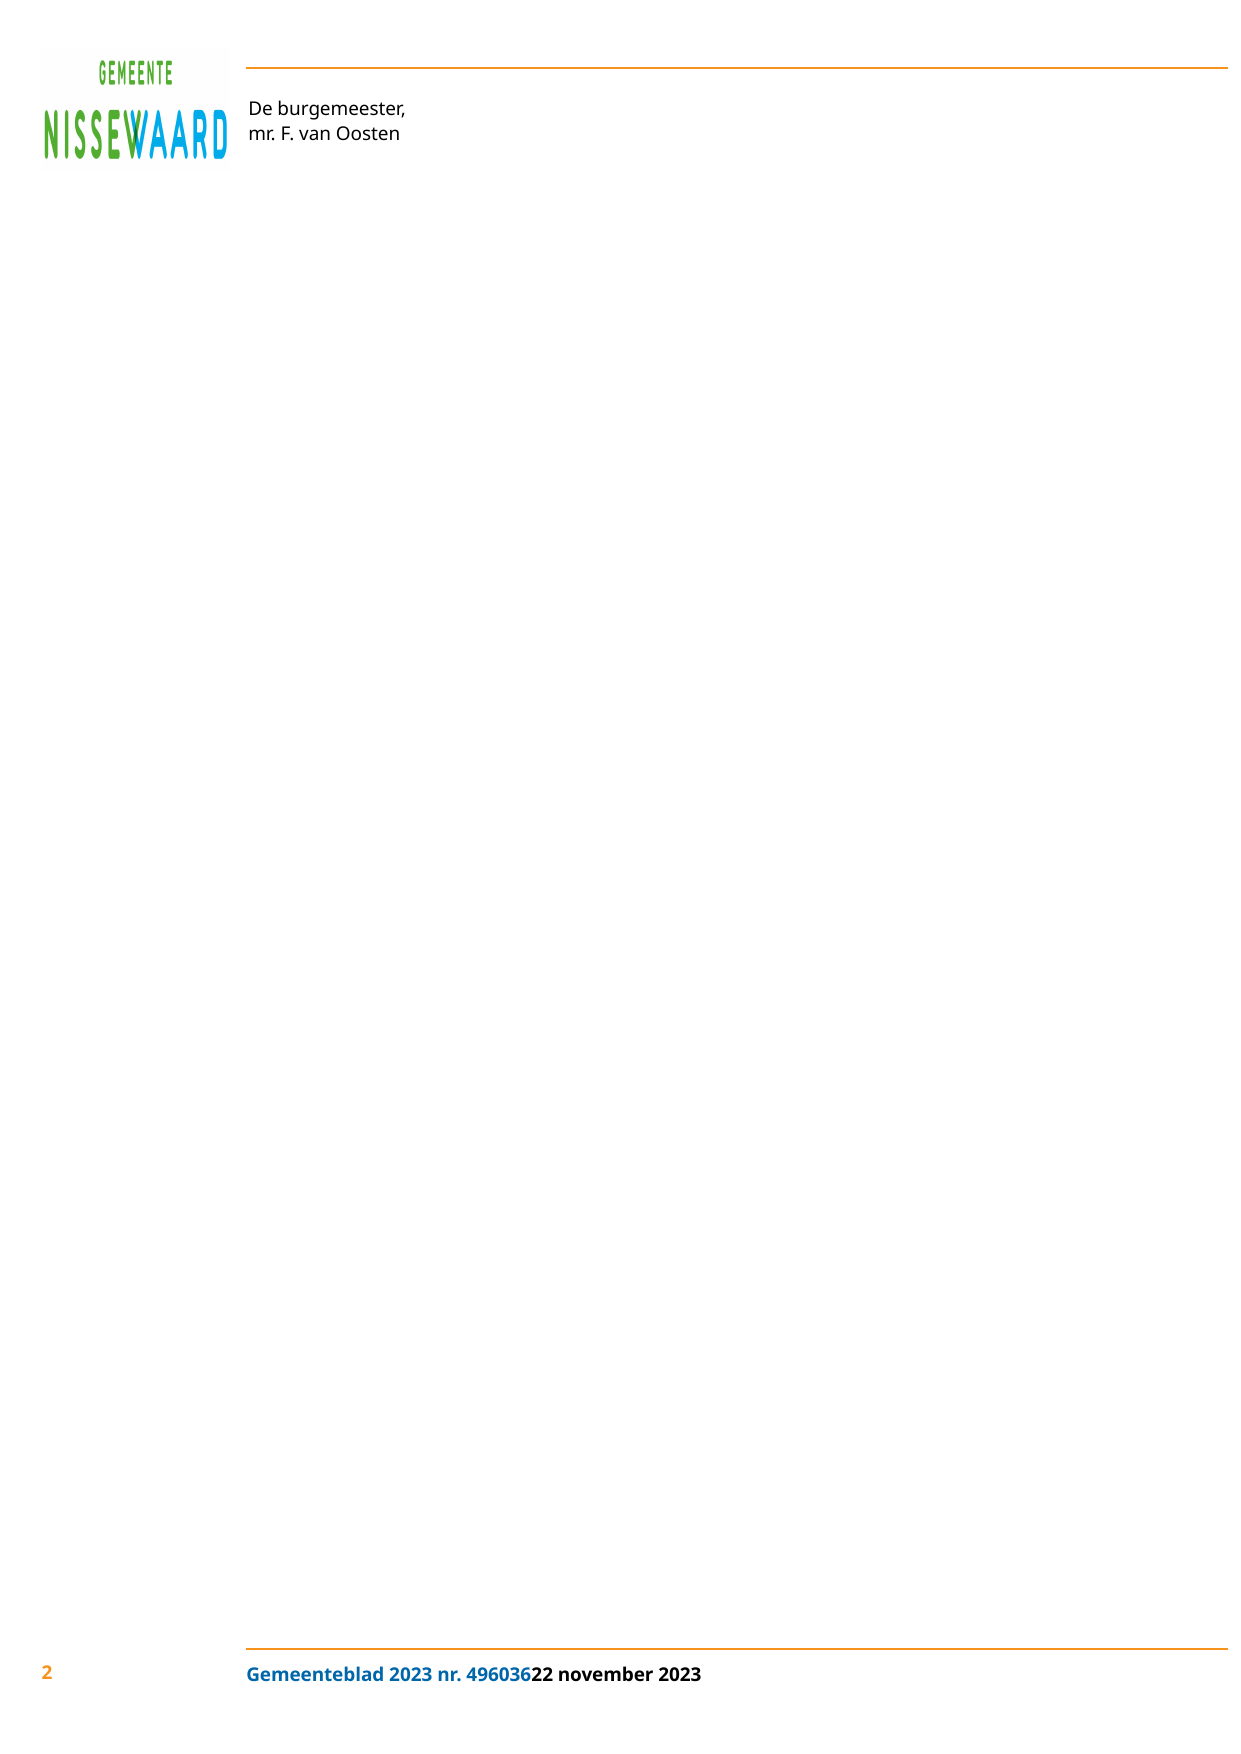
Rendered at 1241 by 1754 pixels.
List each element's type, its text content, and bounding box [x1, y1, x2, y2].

text De burgemeester, [248, 95, 1152, 121]
text mr. F. van Oosten [248, 121, 1152, 146]
picture [41, 47, 231, 172]
